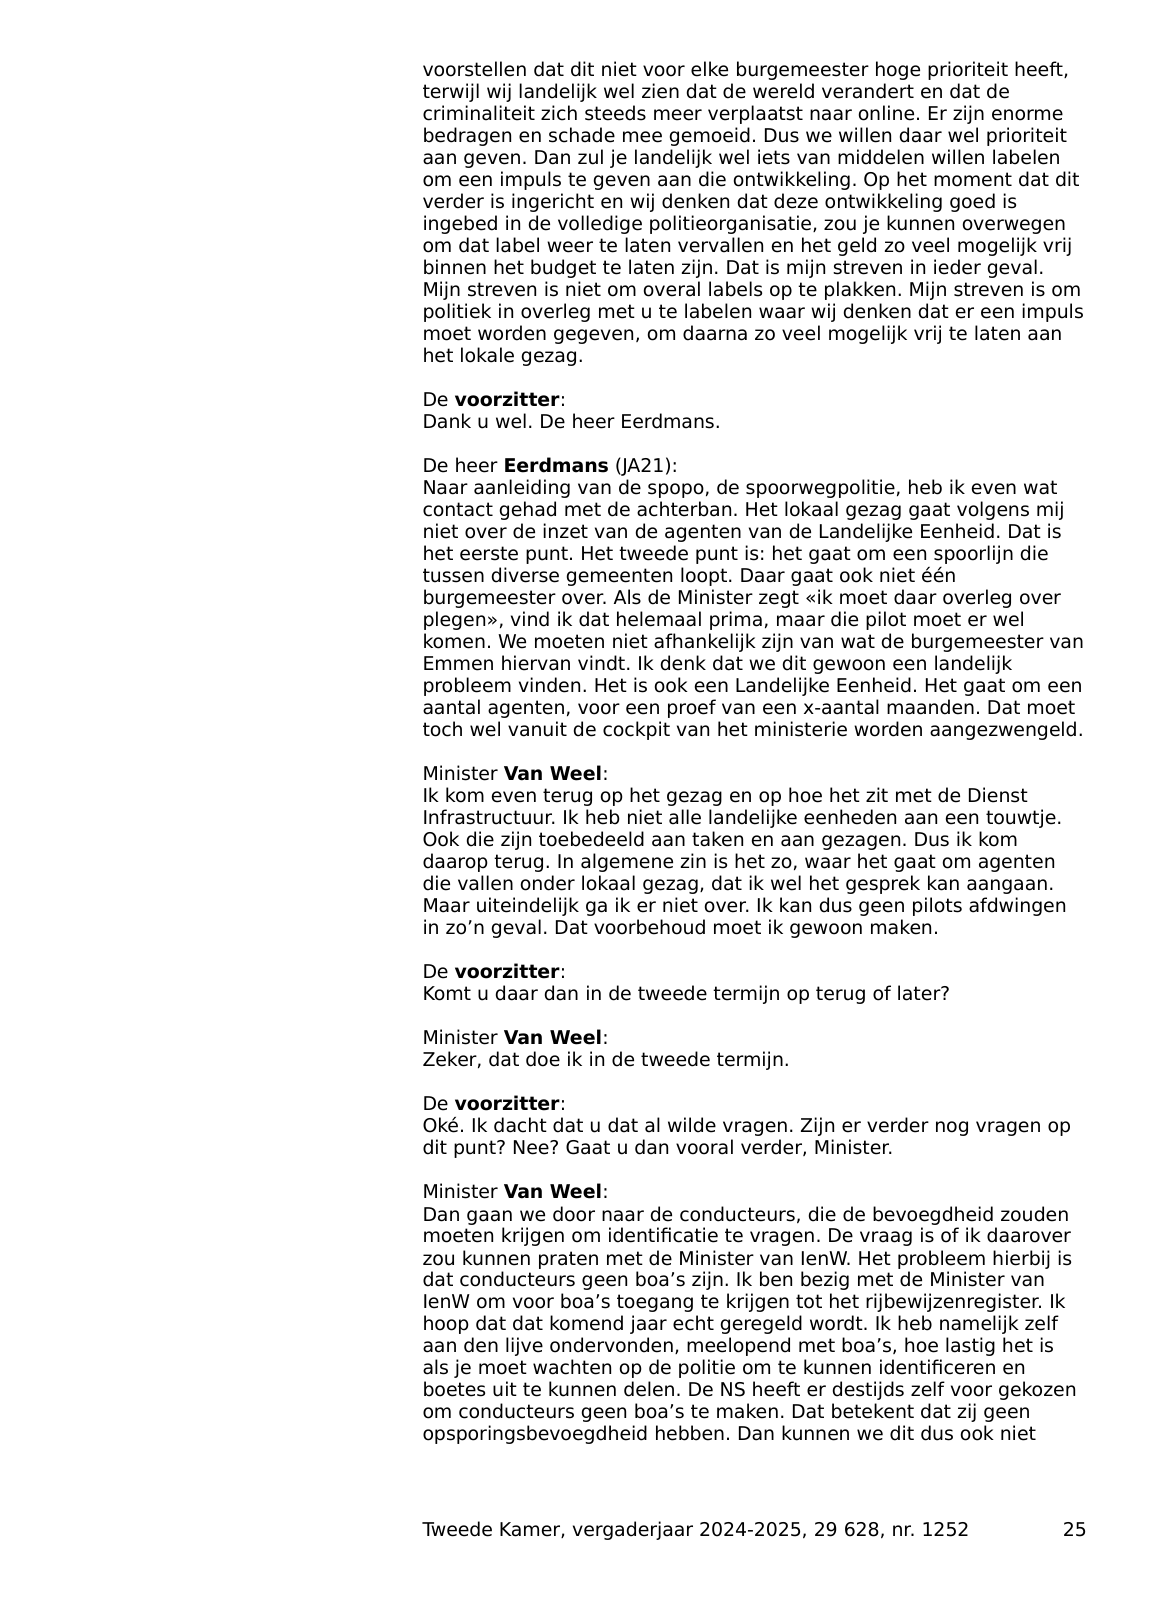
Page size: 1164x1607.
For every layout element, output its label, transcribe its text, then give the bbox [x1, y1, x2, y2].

text Minister Van Weel: [422, 1181, 1087, 1203]
text Ik kom even terug op het gezag en op hoe het zit met de Dienst Infrastructuur. Ik heb niet alle landelijke eenheden aan een touwtje. Ook die zijn toebedeeld aan taken en aan gezagen. Dus ik kom daarop terug. In algemene zin is het zo, waar het gaat om agenten die vallen onder lokaal gezag, dat ik wel het gesprek kan aangaan. Maar uiteindelijk ga ik er niet over. Ik kan dus geen pilots afdwingen in zo’n geval. Dat voorbehoud moet ik gewoon maken. [422, 785, 1087, 939]
text voorstellen dat dit niet voor elke burgemeester hoge prioriteit heeft, terwijl wij landelijk wel zien dat de wereld verandert en dat de criminaliteit zich steeds meer verplaatst naar online. Er zijn enorme bedragen en schade mee gemoeid. Dus we willen daar wel prioriteit aan geven. Dan zul je landelijk wel iets van middelen willen labelen om een impuls te geven aan die ontwikkeling. Op het moment dat dit verder is ingericht en wij denken dat deze ontwikkeling goed is ingebed in de volledige politieorganisatie, zou je kunnen overwegen om dat label weer te laten vervallen en het geld zo veel mogelijk vrij binnen het budget te laten zijn. Dat is mijn streven in ieder geval. Mijn streven is niet om overal labels op te plakken. Mijn streven is om politiek in overleg met u te labelen waar wij denken dat er een impuls moet worden gegeven, om daarna zo veel mogelijk vrij te laten aan het lokale gezag. [422, 59, 1087, 367]
text Dan gaan we door naar de conducteurs, die de bevoegdheid zouden moeten krijgen om identificatie te vragen. De vraag is of ik daarover zou kunnen praten met de Minister van IenW. Het probleem hierbij is dat conducteurs geen boa’s zijn. Ik ben bezig met de Minister van IenW om voor boa’s toegang te krijgen tot het rijbewijzenregister. Ik hoop dat dat komend jaar echt geregeld wordt. Ik heb namelijk zelf aan den lijve ondervonden, meelopend met boa’s, hoe lastig het is als je moet wachten op de politie om te kunnen identificeren en boetes uit te kunnen delen. De NS heeft er destijds zelf voor gekozen om conducteurs geen boa’s te maken. Dat betekent dat zij geen opsporingsbevoegdheid hebben. Dan kunnen we dit dus ook niet [422, 1203, 1087, 1445]
text Minister Van Weel: [422, 763, 1087, 785]
text De voorzitter: [422, 389, 1087, 411]
text De heer Eerdmans (JA21): [422, 455, 1087, 477]
text Dank u wel. De heer Eerdmans. [422, 411, 1087, 433]
text Komt u daar dan in de tweede termijn op terug of later? [422, 983, 1087, 1005]
text Oké. Ik dacht dat u dat al wilde vragen. Zijn er verder nog vragen op dit punt? Nee? Gaat u dan vooral verder, Minister. [422, 1115, 1087, 1159]
text De voorzitter: [422, 961, 1087, 983]
text Naar aanleiding van de spopo, de spoorwegpolitie, heb ik even wat contact gehad met de achterban. Het lokaal gezag gaat volgens mij niet over de inzet van de agenten van de Landelijke Eenheid. Dat is het eerste punt. Het tweede punt is: het gaat om een spoorlijn die tussen diverse gemeenten loopt. Daar gaat ook niet één burgemeester over. Als de Minister zegt «ik moet daar overleg over plegen», vind ik dat helemaal prima, maar die pilot moet er wel komen. We moeten niet afhankelijk zijn van wat de burgemeester van Emmen hiervan vindt. Ik denk dat we dit gewoon een landelijk probleem vinden. Het is ook een Landelijke Eenheid. Het gaat om een aantal agenten, voor een proef van een x-aantal maanden. Dat moet toch wel vanuit de cockpit van het ministerie worden aangezwengeld. [422, 477, 1087, 741]
text De voorzitter: [422, 1093, 1087, 1115]
text Zeker, dat doe ik in de tweede termijn. [422, 1049, 1087, 1071]
text Minister Van Weel: [422, 1027, 1087, 1049]
